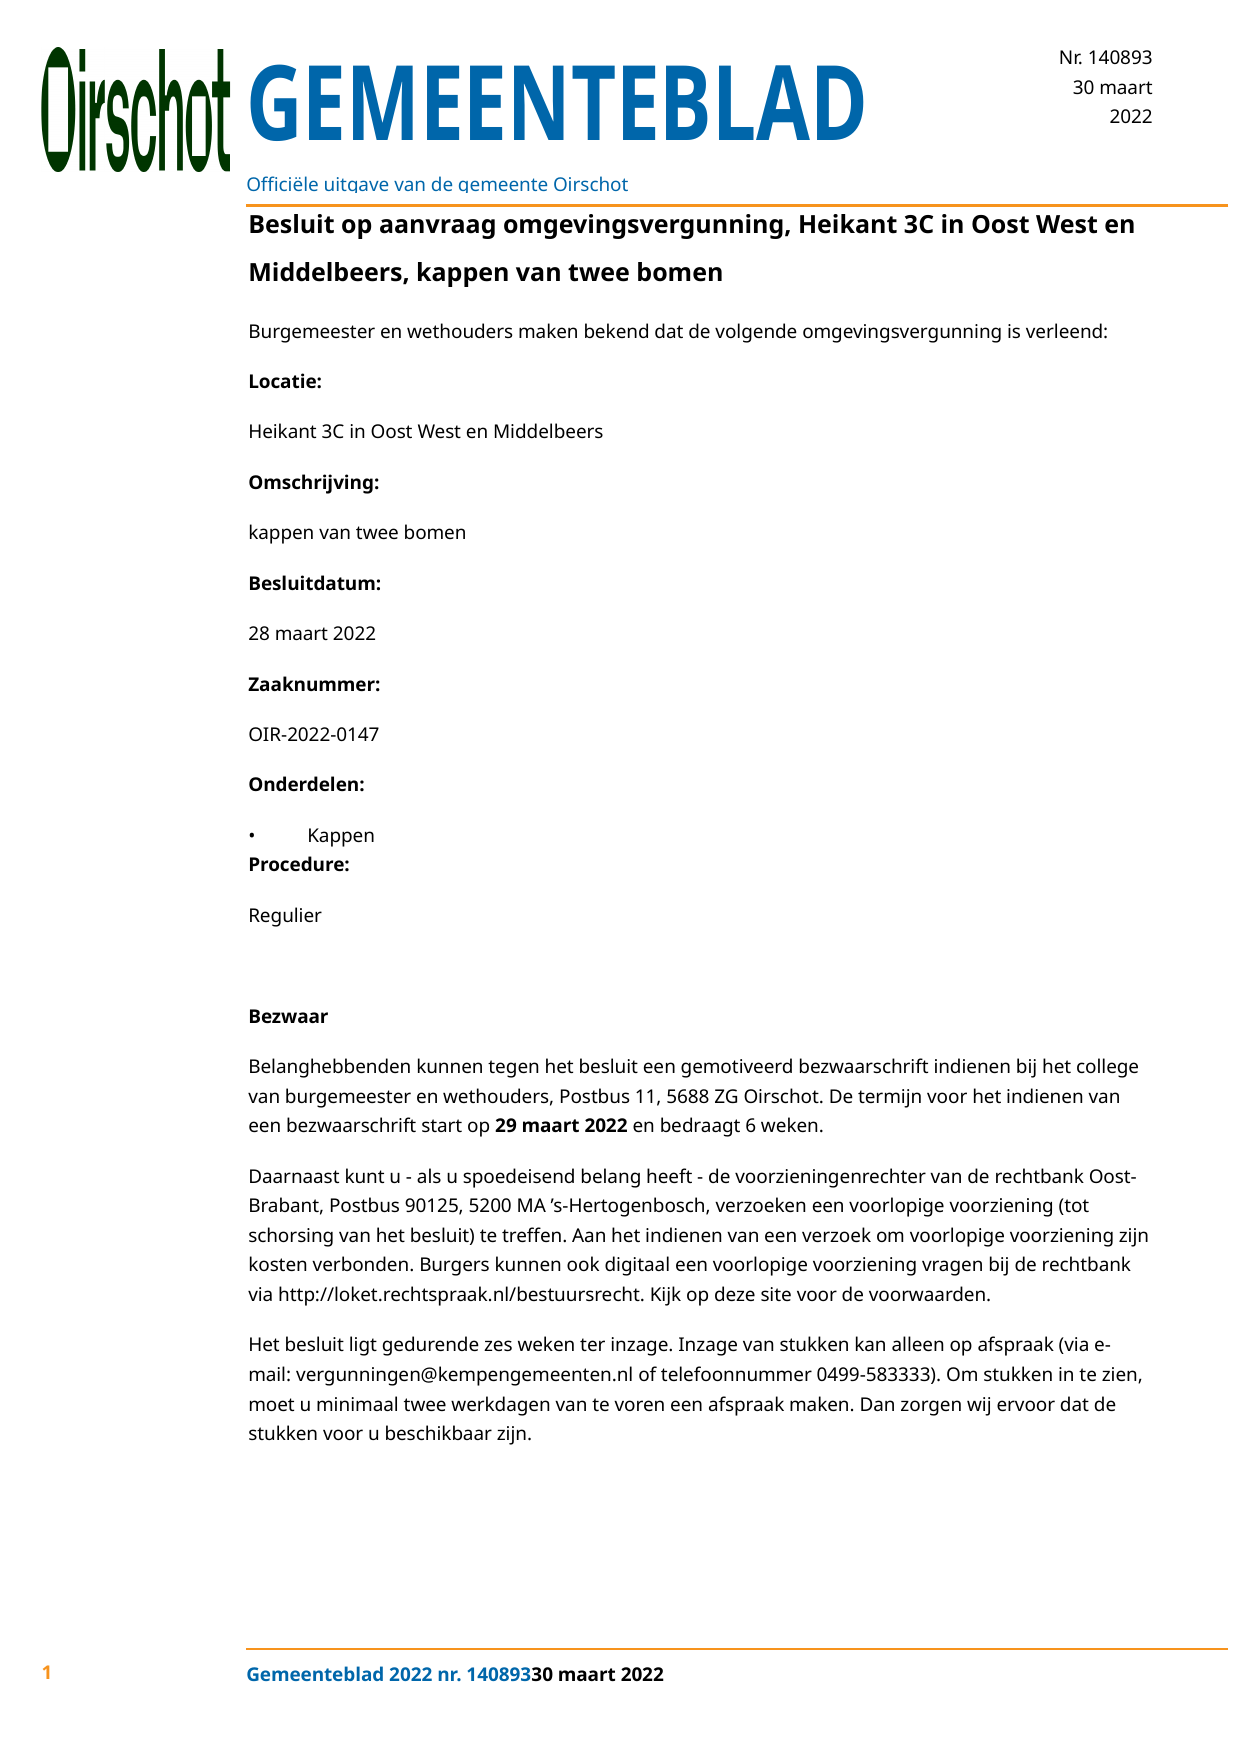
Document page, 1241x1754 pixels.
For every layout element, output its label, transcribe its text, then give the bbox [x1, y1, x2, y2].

list Kappen [248, 822, 1152, 848]
text 28 maart 2022 [248, 620, 1152, 646]
text Besluit op aanvraag omgevingsvergunning, Heikant 3C in Oost West en Middelbeers, kappen van twee bomen [248, 207, 1152, 288]
picture [41, 47, 231, 172]
text kappen van twee bomen [248, 519, 1152, 545]
text Onderdelen: [248, 772, 1152, 797]
text Burgemeester en wethouders maken bekend dat de volgende omgevingsvergunning is verleend: [248, 318, 1152, 344]
text Omschrijving: [248, 469, 1152, 495]
text Bezwaar [248, 1003, 1152, 1029]
text Locatie: [248, 368, 1152, 394]
text Regulier [248, 902, 1152, 928]
text Heikant 3C in Oost West en Middelbeers [248, 419, 1152, 444]
text OIR-2022-0147 [248, 721, 1152, 747]
text Procedure: [248, 852, 1152, 877]
text Zaaknummer: [248, 671, 1152, 697]
text Besluitdatum: [248, 570, 1152, 596]
text Het besluit ligt gedurende zes weken ter inzage. Inzage van stukken kan alleen op afspraak (via e-mail: vergunningen@kempengemeenten.nl of telefoonnummer 0499-583333). Om stukken in te zien, moet u minimaal twee werkdagen van te voren een afspraak maken. Dan zorgen wij ervoor dat de stukken voor u beschikbaar zijn. [248, 1332, 1152, 1446]
text Belanghebbenden kunnen tegen het besluit een gemotiveerd bezwaarschrift indienen bij het college van burgemeester en wethouders, Postbus 11, 5688 ZG Oirschot. De termijn voor het indienen van een bezwaarschrift start op 29 maart 2022 en bedraagt 6 weken. [248, 1053, 1152, 1138]
text Daarnaast kunt u - als u spoedeisend belang heeft - de voorzieningenrechter van de rechtbank Oost-Brabant, Postbus 90125, 5200 MA ’s-Hertogenbosch, verzoeken een voorlopige voorziening (tot schorsing van het besluit) te treffen. Aan het indienen van een verzoek om voorlopige voorziening zijn kosten verbonden. Burgers kunnen ook digitaal een voorlopige voorziening vragen bij de rechtbank via http://loket.rechtspraak.nl/bestuursrecht. Kijk op deze site voor de voorwaarden. [248, 1163, 1152, 1307]
